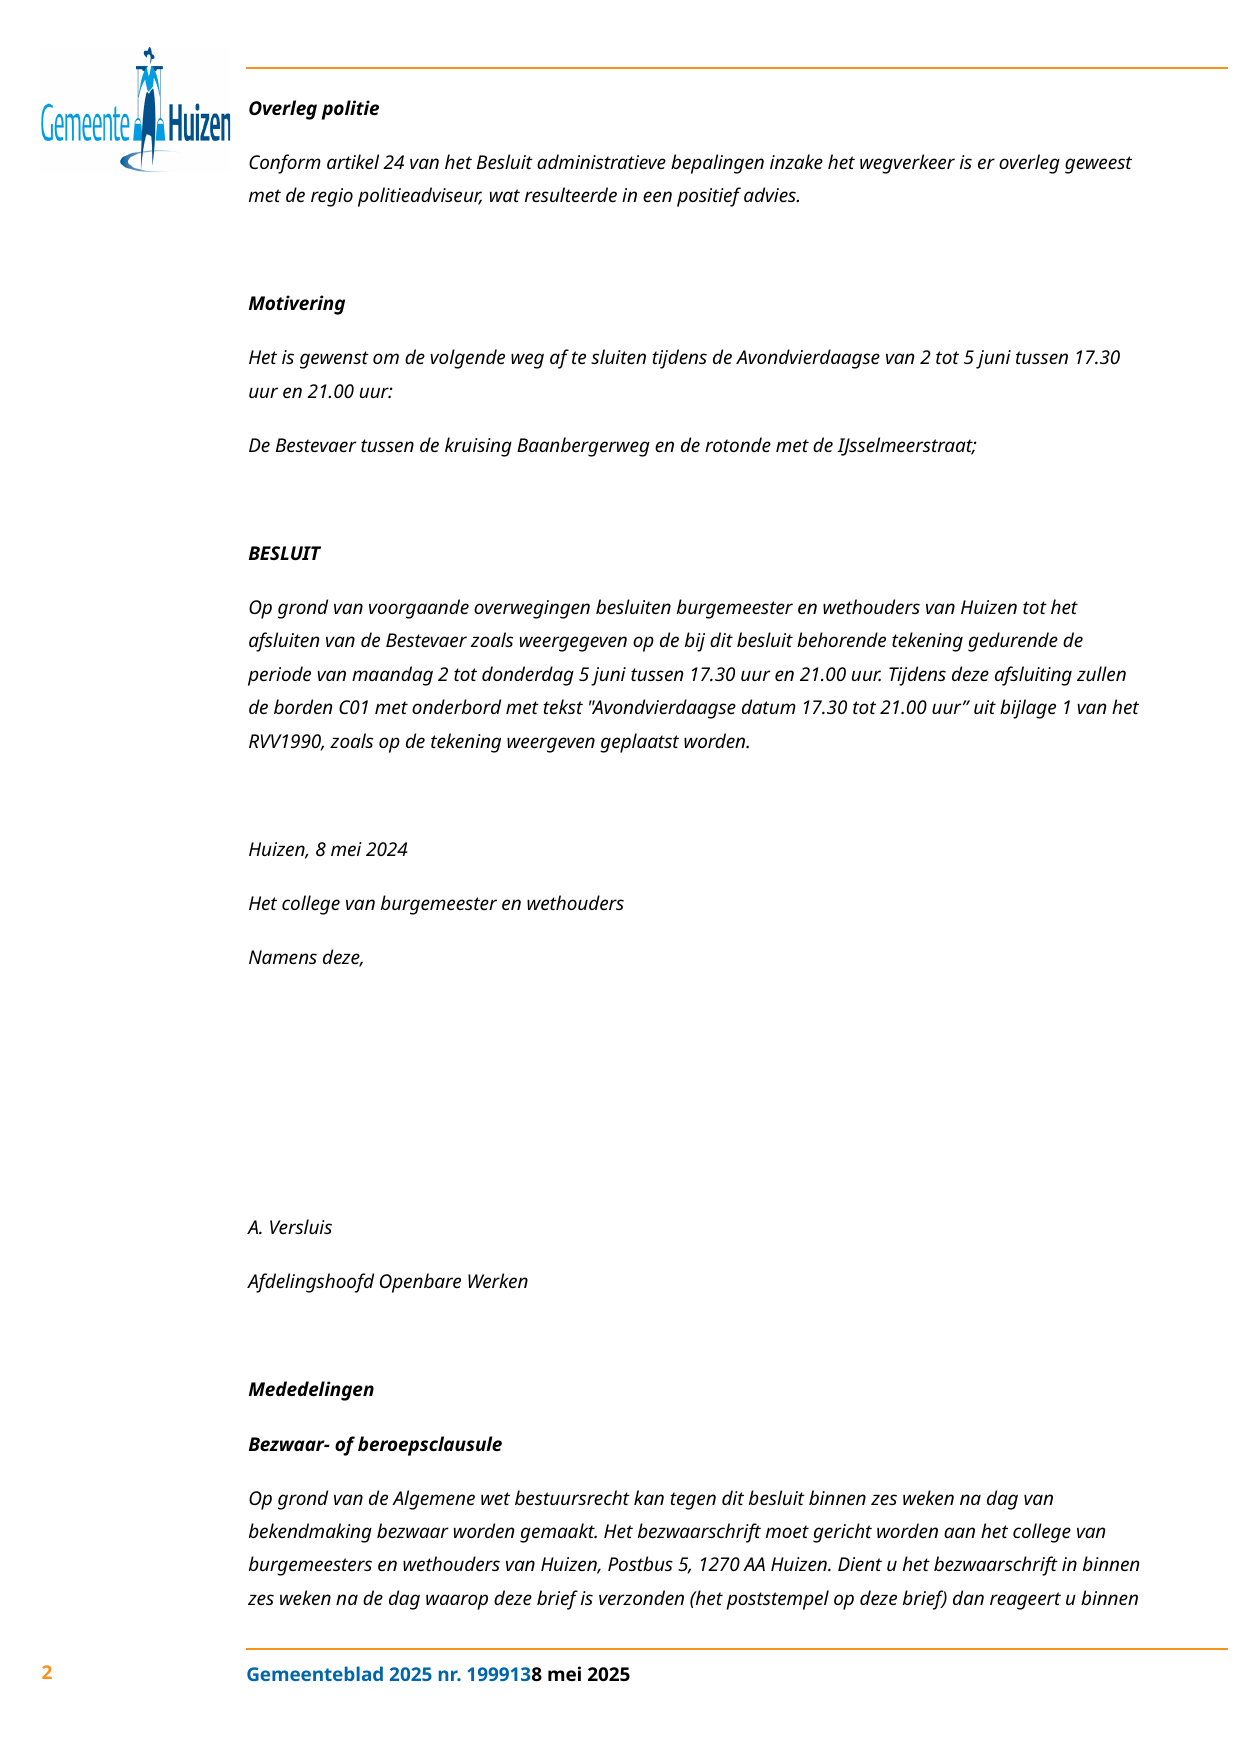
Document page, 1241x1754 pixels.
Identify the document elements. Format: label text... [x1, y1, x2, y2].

text Mededelingen [248, 1377, 1152, 1402]
text Huizen, 8 mei 2024 [248, 836, 1152, 862]
picture [41, 47, 231, 172]
text BESLUIT [248, 540, 1152, 566]
text Namens deze, [248, 944, 1152, 970]
text Conform artikel 24 van het Besluit administratieve bepalingen inzake het wegverkeer is er overleg geweest met de regio politieadviseur, wat resulteerde in een positief advies. [248, 149, 1152, 208]
text Afdelingshoofd Openbare Werken [248, 1268, 1152, 1294]
text De Bestevaer tussen de kruising Baanbergerweg en de rotonde met de IJsselmeerstraat; [248, 432, 1152, 458]
text Op grond van voorgaande overwegingen besluiten burgemeester en wethouders van Huizen tot het afsluiten van de Bestevaer zoals weergegeven op de bij dit besluit behorende tekening gedurende de periode van maandag 2 tot donderdag 5 juni tussen 17.30 uur en 21.00 uur. Tijdens deze afsluiting zullen de borden C01 met onderbord met tekst "Avondvierdaagse datum 17.30 tot 21.00 uur” uit bijlage 1 van het RVV1990, zoals op de tekening weergeven geplaatst worden. [248, 594, 1152, 754]
text A. Versluis [248, 1214, 1152, 1240]
text Op grond van de Algemene wet bestuursrecht kan tegen dit besluit binnen zes weken na dag van bekendmaking bezwaar worden gemaakt. Het bezwaarschrift moet gericht worden aan het college van burgemeesters en wethouders van Huizen, Postbus 5, 1270 AA Huizen. Dient u het bezwaarschrift in binnen zes weken na de dag waarop deze brief is verzonden (het poststempel op deze brief) dan reageert u binnen [248, 1485, 1152, 1611]
text Bezwaar- of beroepsclausule [248, 1431, 1152, 1456]
text Overleg politie [248, 95, 1152, 121]
text Het is gewenst om de volgende weg af te sluiten tijdens de Avondvierdaagse van 2 tot 5 juni tussen 17.30 uur en 21.00 uur: [248, 344, 1152, 404]
text Motivering [248, 290, 1152, 316]
text Het college van burgemeester en wethouders [248, 890, 1152, 916]
